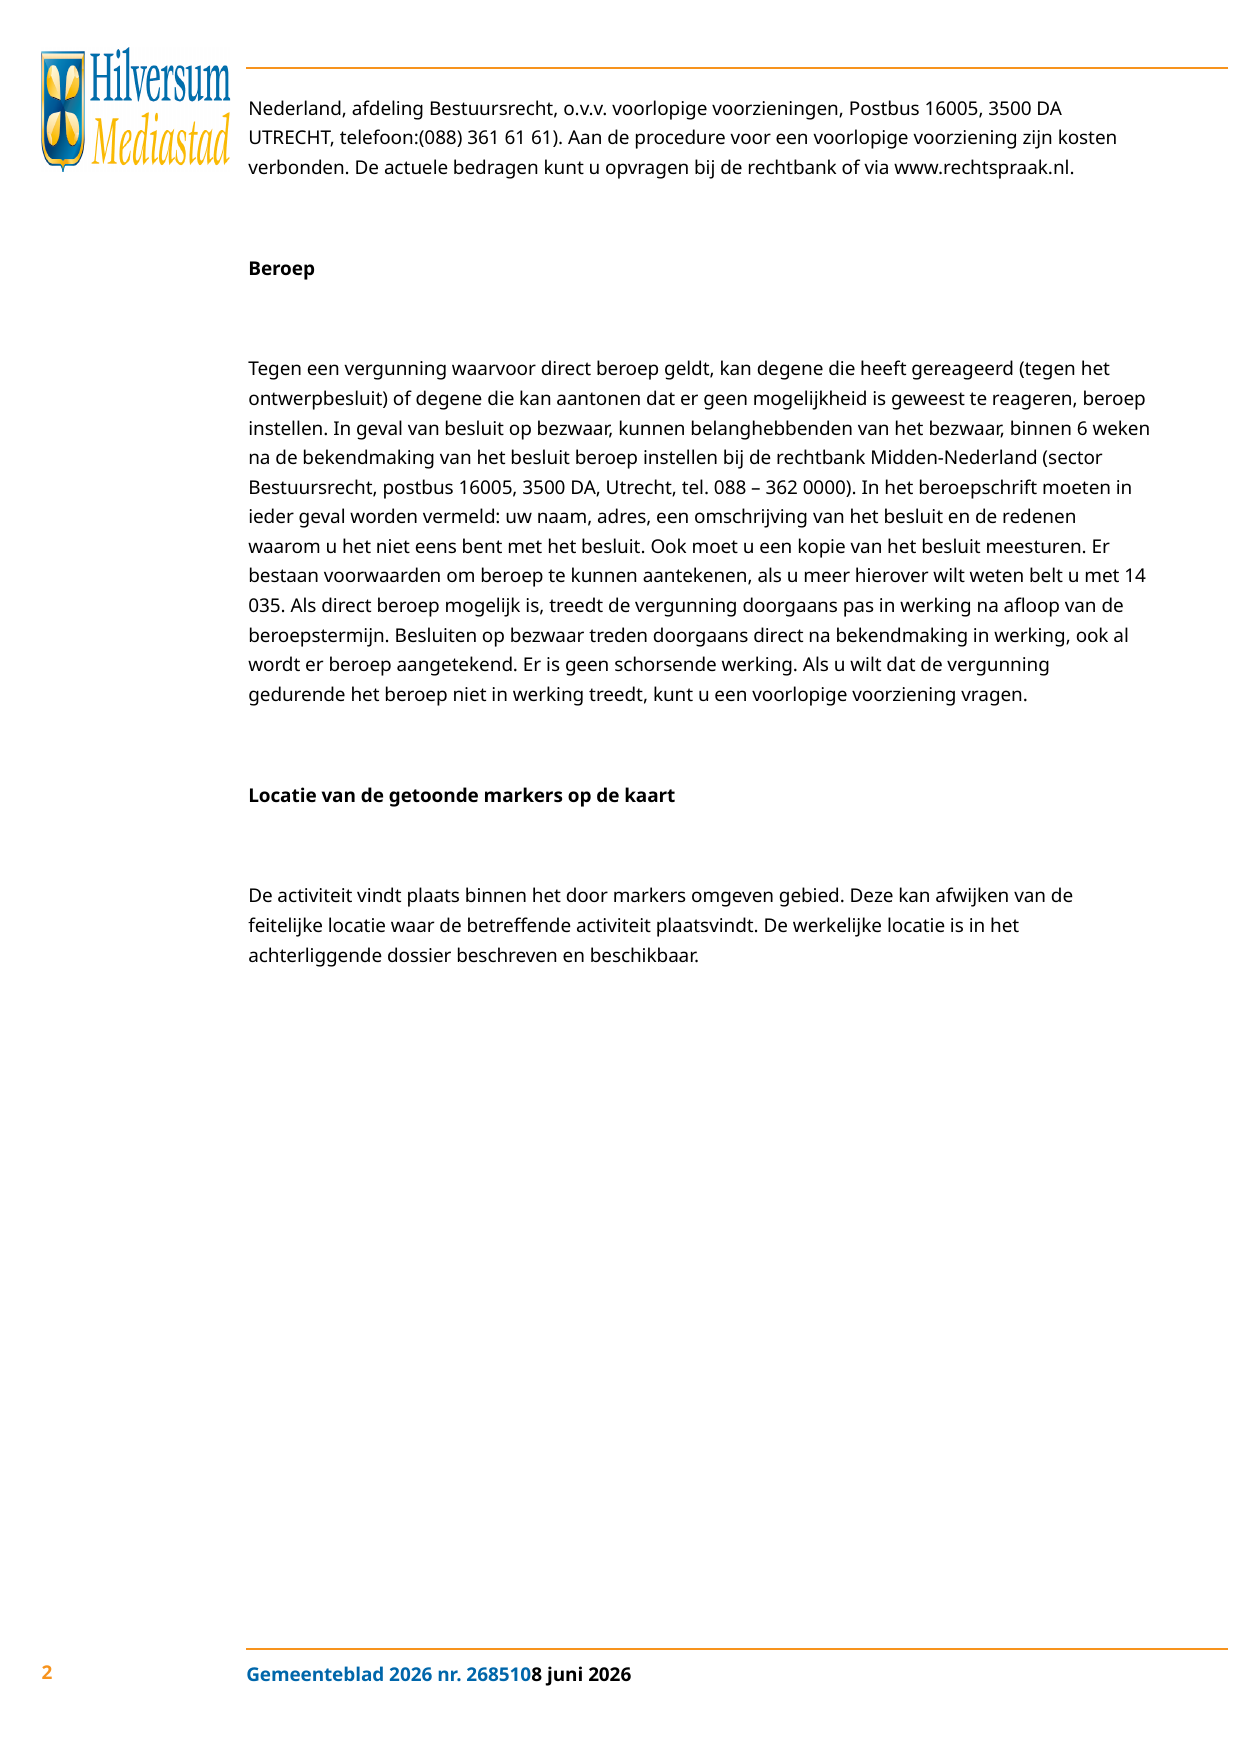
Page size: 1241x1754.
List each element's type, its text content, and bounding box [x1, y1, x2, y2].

text Beroep [248, 255, 1152, 281]
text Locatie van de getoonde markers op de kaart [248, 782, 1152, 808]
picture [41, 47, 231, 172]
text Nederland, afdeling Bestuursrecht, o.v.v. voorlopige voorzieningen, Postbus 16005, 3500 DA UTRECHT, telefoon:(088) 361 61 61). Aan de procedure voor een voorlopige voorziening zijn kosten verbonden. De actuele bedragen kunt u opvragen bij de rechtbank of via www.rechtspraak.nl. [248, 95, 1152, 180]
text De activiteit vindt plaats binnen het door markers omgeven gebied. Deze kan afwijken van de feitelijke locatie waar de betreffende activiteit plaatsvindt. De werkelijke locatie is in het achterliggende dossier beschreven en beschikbaar. [248, 883, 1152, 968]
text Tegen een vergunning waarvoor direct beroep geldt, kan degene die heeft gereageerd (tegen het ontwerpbesluit) of degene die kan aantonen dat er geen mogelijkheid is geweest te reageren, beroep instellen. In geval van besluit op bezwaar, kunnen belanghebbenden van het bezwaar, binnen 6 weken na de bekendmaking van het besluit beroep instellen bij de rechtbank Midden-Nederland (sector Bestuursrecht, postbus 16005, 3500 DA, Utrecht, tel. 088 – 362 0000). In het beroepschrift moeten in ieder geval worden vermeld: uw naam, adres, een omschrijving van het besluit en de redenen waarom u het niet eens bent met het besluit. Ook moet u een kopie van het besluit meesturen. Er bestaan voorwaarden om beroep te kunnen aantekenen, als u meer hierover wilt weten belt u met 14 035. Als direct beroep mogelijk is, treedt de vergunning doorgaans pas in werking na afloop van de beroepstermijn. Besluiten op bezwaar treden doorgaans direct na bekendmaking in werking, ook al wordt er beroep aangetekend. Er is geen schorsende werking. Als u wilt dat de vergunning gedurende het beroep niet in werking treedt, kunt u een voorlopige voorziening vragen. [248, 356, 1152, 707]
